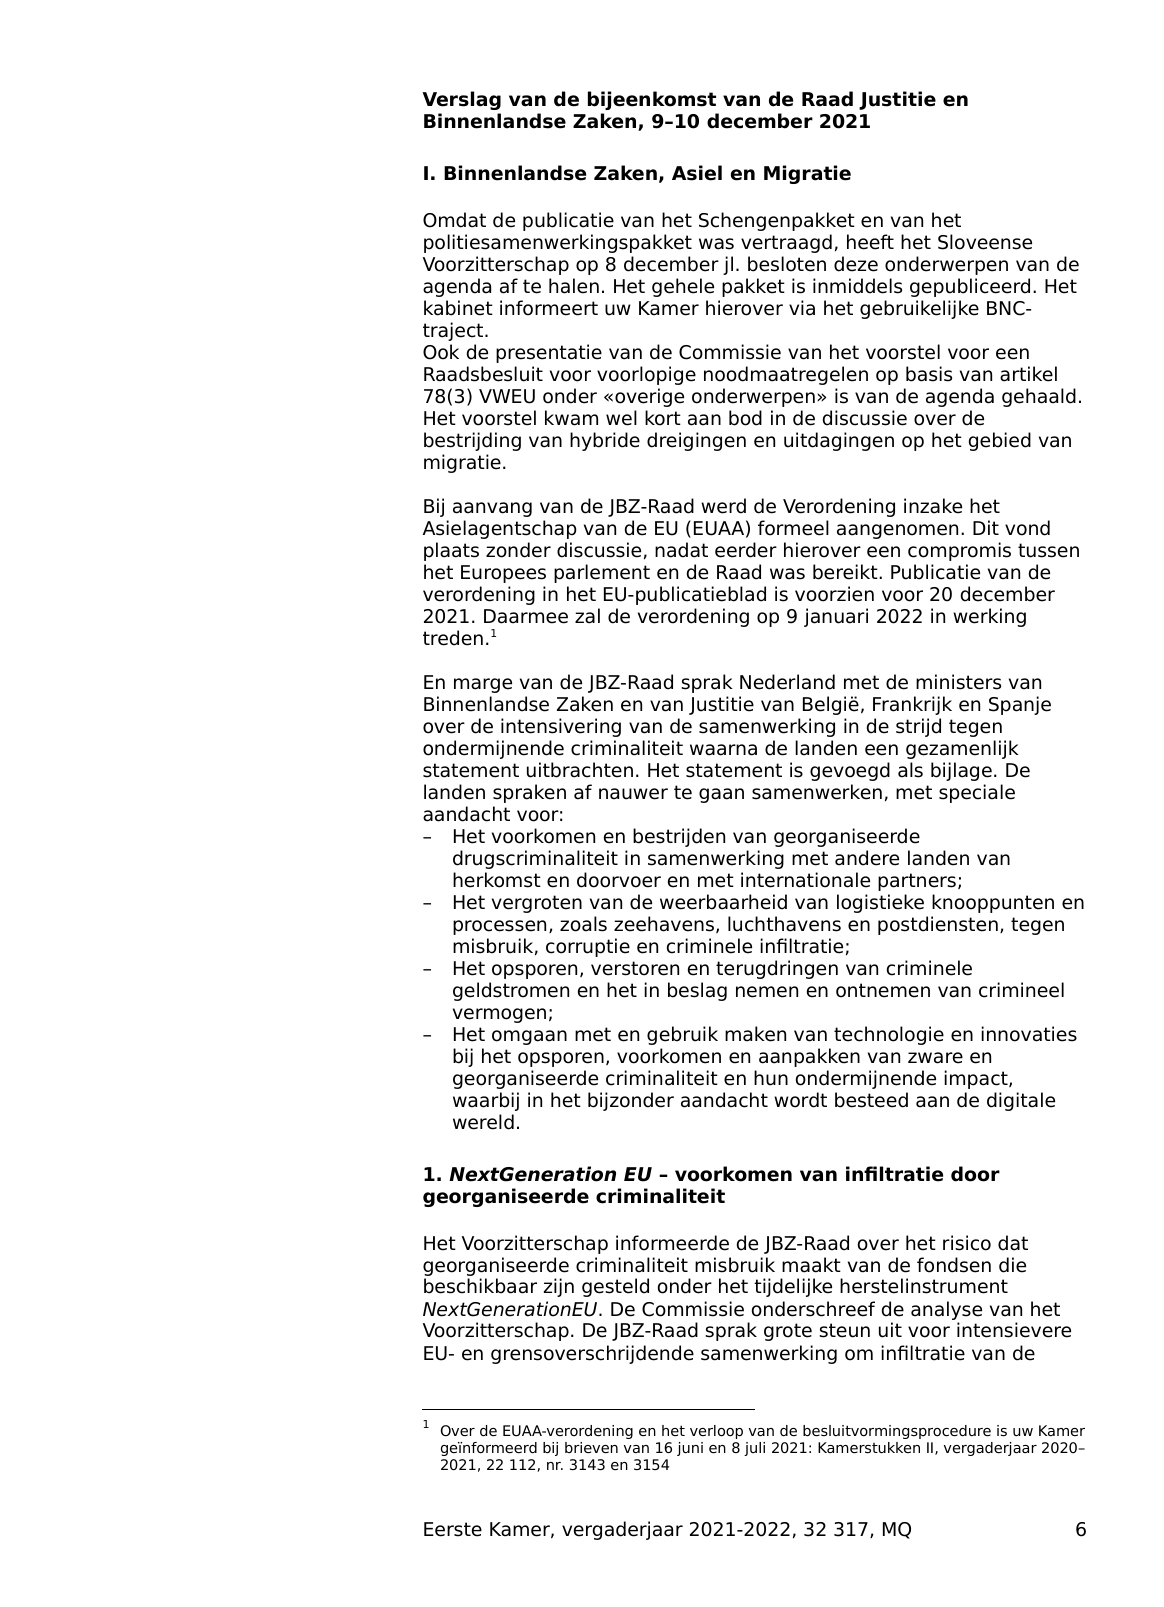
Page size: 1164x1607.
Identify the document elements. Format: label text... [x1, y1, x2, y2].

text Over de EUAA-verordening en het verloop van de besluitvormingsprocedure is uw Kamer geïnformeerd bij brieven van 16 juni en 8 juli 2021: Kamerstukken II, vergaderjaar 2020–2021, 22 112, nr. 3143 en 3154 [422, 1418, 1087, 1474]
text Bij aanvang van de JBZ-Raad werd de Verordening inzake het Asielagentschap van de EU (EUAA) formeel aangenomen. Dit vond plaats zonder discussie, nadat eerder hierover een compromis tussen het Europees parlement en de Raad was bereikt. Publicatie van de verordening in het EU-publicatieblad is voorzien voor 20 december 2021. Daarmee zal de verordening op 9 januari 2022 in werking treden. [422, 496, 1087, 650]
text Omdat de publicatie van het Schengenpakket en van het politiesamenwerkingspakket was vertraagd, heeft het Sloveense Voorzitterschap op 8 december jl. besloten deze onderwerpen van de agenda af te halen. Het gehele pakket is inmiddels gepubliceerd. Het kabinet informeert uw Kamer hierover via het gebruikelijke BNC-traject. [422, 210, 1087, 342]
subtitle I. Binnenlandse Zaken, Asiel en Migratie [422, 163, 1087, 185]
text – Het voorkomen en bestrijden van georganiseerde drugscriminaliteit in samenwerking met andere landen van herkomst en doorvoer en met internationale partners; [422, 826, 1087, 892]
text – Het vergroten van de weerbaarheid van logistieke knooppunten en processen, zoals zeehavens, luchthavens en postdiensten, tegen misbruik, corruptie en criminele infiltratie; [422, 892, 1087, 958]
subtitle Verslag van de bijeenkomst van de Raad Justitie en Binnenlandse Zaken, 9–10 december 2021 [422, 89, 1087, 133]
text Ook de presentatie van de Commissie van het voorstel voor een Raadsbesluit voor voorlopige noodmaatregelen op basis van artikel 78(3) VWEU onder «overige onderwerpen» is van de agenda gehaald. Het voorstel kwam wel kort aan bod in de discussie over de bestrijding van hybride dreigingen en uitdagingen op het gebied van migratie. [422, 342, 1087, 474]
text En marge van de JBZ-Raad sprak Nederland met de ministers van Binnenlandse Zaken en van Justitie van België, Frankrijk en Spanje over de intensivering van de samenwerking in de strijd tegen ondermijnende criminaliteit waarna de landen een gezamenlijk statement uitbrachten. Het statement is gevoegd als bijlage. De landen spraken af nauwer te gaan samenwerken, met speciale aandacht voor: [422, 672, 1087, 826]
text – Het omgaan met en gebruik maken van technologie en innovaties bij het opsporen, voorkomen en aanpakken van zware en georganiseerde criminaliteit en hun ondermijnende impact, waarbij in het bijzonder aandacht wordt besteed aan de digitale wereld. [422, 1024, 1087, 1133]
subtitle 1. NextGeneration EU – voorkomen van infiltratie door georganiseerde criminaliteit [422, 1163, 1087, 1207]
text Het Voorzitterschap informeerde de JBZ-Raad over het risico dat georganiseerde criminaliteit misbruik maakt van de fondsen die beschikbaar zijn gesteld onder het tijdelijke herstelinstrument NextGenerationEU. De Commissie onderschreef de analyse van het Voorzitterschap. De JBZ-Raad sprak grote steun uit voor intensievere EU- en grensoverschrijdende samenwerking om infiltratie van de [422, 1232, 1087, 1364]
text – Het opsporen, verstoren en terugdringen van criminele geldstromen en het in beslag nemen en ontnemen van crimineel vermogen; [422, 958, 1087, 1024]
